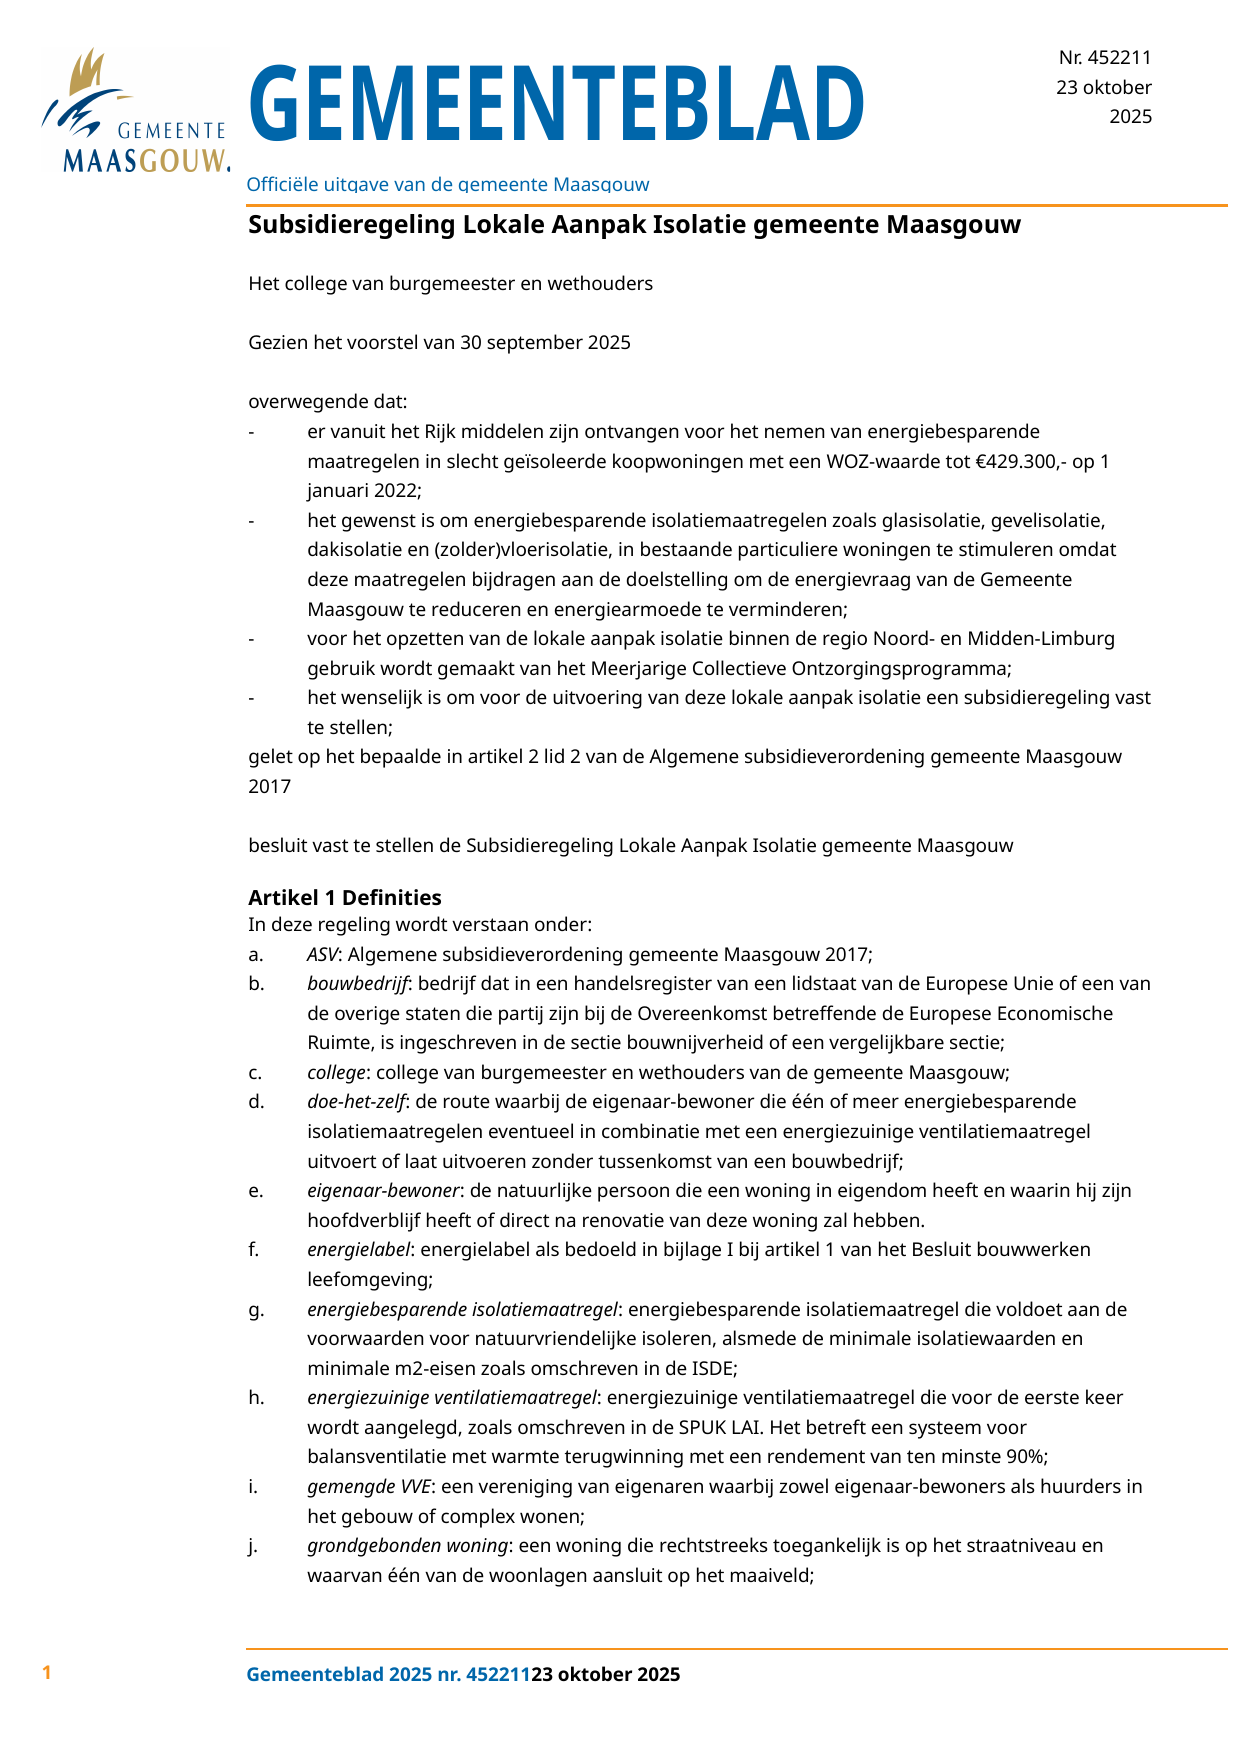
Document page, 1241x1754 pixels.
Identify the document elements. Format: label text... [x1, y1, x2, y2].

text overwegende dat: [248, 389, 1152, 414]
text Subsidieregeling Lokale Aanpak Isolatie gemeente Maasgouw [248, 207, 1152, 241]
list energiebesparende isolatiemaatregel: energiebesparende isolatiemaatregel die voldoet aan de voorwaarden voor natuurvriendelijke isoleren, alsmede de minimale isolatiewaarden en minimale m2-eisen zoals omschreven in de ISDE; [248, 1296, 1152, 1381]
text Artikel 1 Definities [248, 883, 1152, 911]
list het gewenst is om energiebesparende isolatiemaatregelen zoals glasisolatie, gevelisolatie, dakisolatie en (zolder)vloerisolatie, in bestaande particuliere woningen te stimuleren omdat deze maatregelen bijdragen aan de doelstelling om de energievraag van de Gemeente Maasgouw te reduceren en energiearmoede te verminderen; [248, 507, 1152, 621]
list energiezuinige ventilatiemaatregel: energiezuinige ventilatiemaatregel die voor de eerste keer wordt aangelegd, zoals omschreven in de SPUK LAI. Het betreft een systeem voor balansventilatie met warmte terugwinning met een rendement van ten minste 90%; [248, 1384, 1152, 1469]
picture [41, 47, 231, 172]
list doe-het-zelf: de route waarbij de eigenaar-bewoner die één of meer energiebesparende isolatiemaatregelen eventueel in combinatie met een energiezuinige ventilatiemaatregel uitvoert of laat uitvoeren zonder tussenkomst van een bouwbedrijf; [248, 1089, 1152, 1174]
list bouwbedrijf: bedrijf dat in een handelsregister van een lidstaat van de Europese Unie of een van de overige staten die partij zijn bij de Overeenkomst betreffende de Europese Economische Ruimte, is ingeschreven in de sectie bouwnijverheid of een vergelijkbare sectie; [248, 970, 1152, 1055]
list college: college van burgemeester en wethouders van de gemeente Maasgouw; [248, 1059, 1152, 1085]
list voor het opzetten van de lokale aanpak isolatie binnen de regio Noord- en Midden-Limburg gebruik wordt gemaakt van het Meerjarige Collectieve Ontzorgingsprogramma; [248, 625, 1152, 681]
text In deze regeling wordt verstaan onder: [248, 911, 1152, 937]
list ASV: Algemene subsidieverordening gemeente Maasgouw 2017; [248, 941, 1152, 967]
text besluit vast te stellen de Subsidieregeling Lokale Aanpak Isolatie gemeente Maasgouw [248, 832, 1152, 858]
text Het college van burgemeester en wethouders [248, 270, 1152, 296]
list energielabel: energielabel als bedoeld in bijlage I bij artikel 1 van het Besluit bouwwerken leefomgeving; [248, 1237, 1152, 1292]
text Gezien het voorstel van 30 september 2025 [248, 329, 1152, 355]
list het wenselijk is om voor de uitvoering van deze lokale aanpak isolatie een subsidieregeling vast te stellen; [248, 684, 1152, 740]
list grondgebonden woning: een woning die rechtstreeks toegankelijk is op het straatniveau en waarvan één van de woonlagen aansluit op het maaiveld; [248, 1532, 1152, 1588]
list er vanuit het Rijk middelen zijn ontvangen voor het nemen van energiebesparende maatregelen in slecht geïsoleerde koopwoningen met een WOZ-waarde tot €429.300,- op 1 januari 2022; [248, 418, 1152, 503]
list eigenaar-bewoner: de natuurlijke persoon die een woning in eigendom heeft en waarin hij zijn hoofdverblijf heeft of direct na renovatie van deze woning zal hebben. [248, 1177, 1152, 1233]
list gemengde VVE: een vereniging van eigenaren waarbij zowel eigenaar-bewoners als huurders in het gebouw of complex wonen; [248, 1473, 1152, 1529]
text gelet op het bepaalde in artikel 2 lid 2 van de Algemene subsidieverordening gemeente Maasgouw 2017 [248, 744, 1152, 799]
